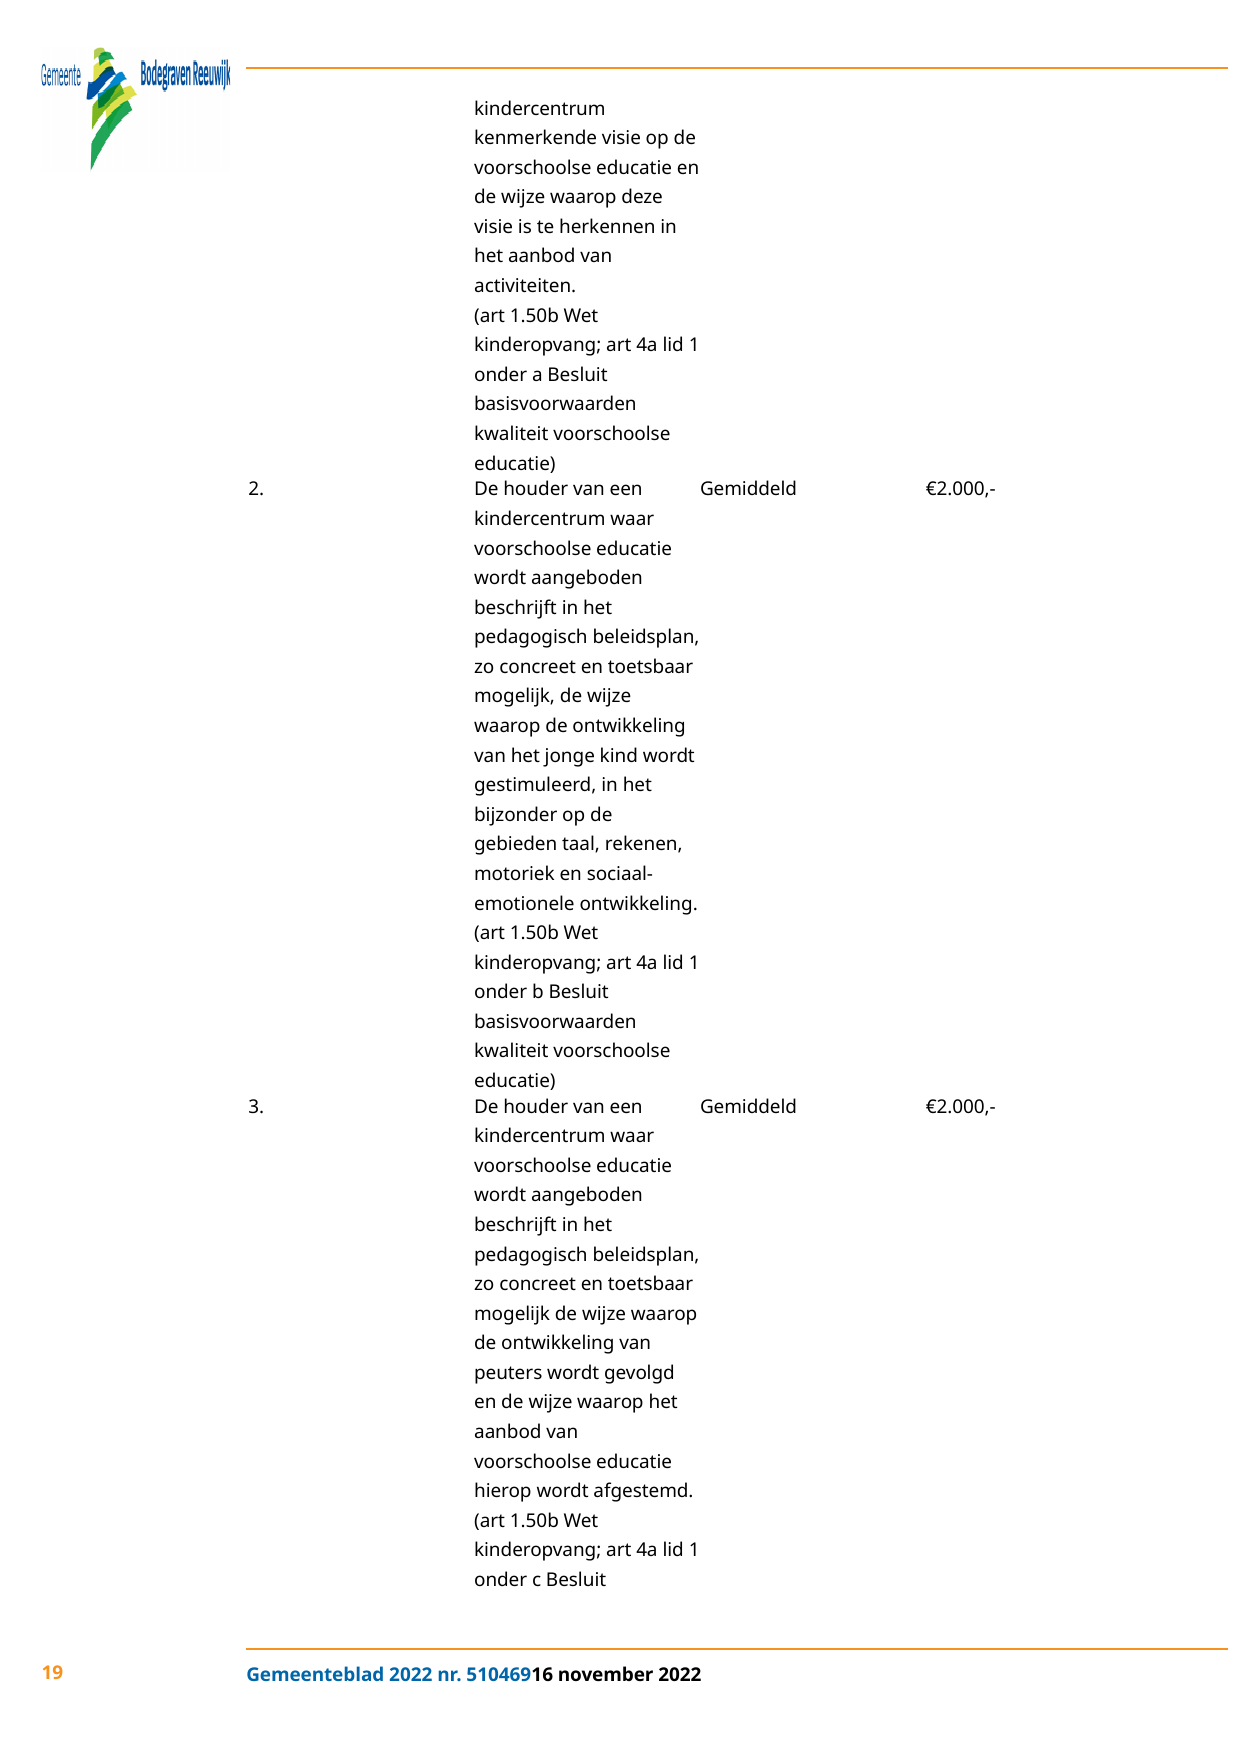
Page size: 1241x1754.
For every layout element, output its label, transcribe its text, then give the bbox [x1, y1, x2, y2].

table_cell De houder van een kindercentrum waar voorschoolse educatie wordt aangeboden beschrijft in het pedagogisch beleidsplan, zo concreet en toetsbaar mogelijk, de wijze waarop de ontwikkeling van het jonge kind wordt gestimuleerd, in het bijzonder op de gebieden taal, rekenen, motoriek en sociaal-emotionele ontwikkeling. (art 1.50b Wet kinderopvang; art 4a lid 1 onder b Besluit basisvoorwaarden kwaliteit voorschoolse educatie) [474, 476, 700, 1093]
picture [41, 47, 231, 172]
table_cell [248, 95, 474, 476]
table_cell [926, 95, 1152, 476]
table_cell €2.000,- [926, 476, 1152, 1093]
table_cell [700, 95, 926, 476]
table_cell Gemiddeld [700, 476, 926, 1093]
table_cell €2.000,- [926, 1093, 1152, 1592]
table_cell 3. [248, 1093, 474, 1592]
table_cell kindercentrum kenmerkende visie op de voorschoolse educatie en de wijze waarop deze visie is te herkennen in het aanbod van activiteiten. (art 1.50b Wet kinderopvang; art 4a lid 1 onder a Besluit basisvoorwaarden kwaliteit voorschoolse educatie) [474, 95, 700, 476]
table_cell 2. [248, 476, 474, 1093]
table_cell Gemiddeld [700, 1093, 926, 1592]
table_cell De houder van een kindercentrum waar voorschoolse educatie wordt aangeboden beschrijft in het pedagogisch beleidsplan, zo concreet en toetsbaar mogelijk de wijze waarop de ontwikkeling van peuters wordt gevolgd en de wijze waarop het aanbod van voorschoolse educatie hierop wordt afgestemd. (art 1.50b Wet kinderopvang; art 4a lid 1 onder c Besluit [474, 1093, 700, 1592]
